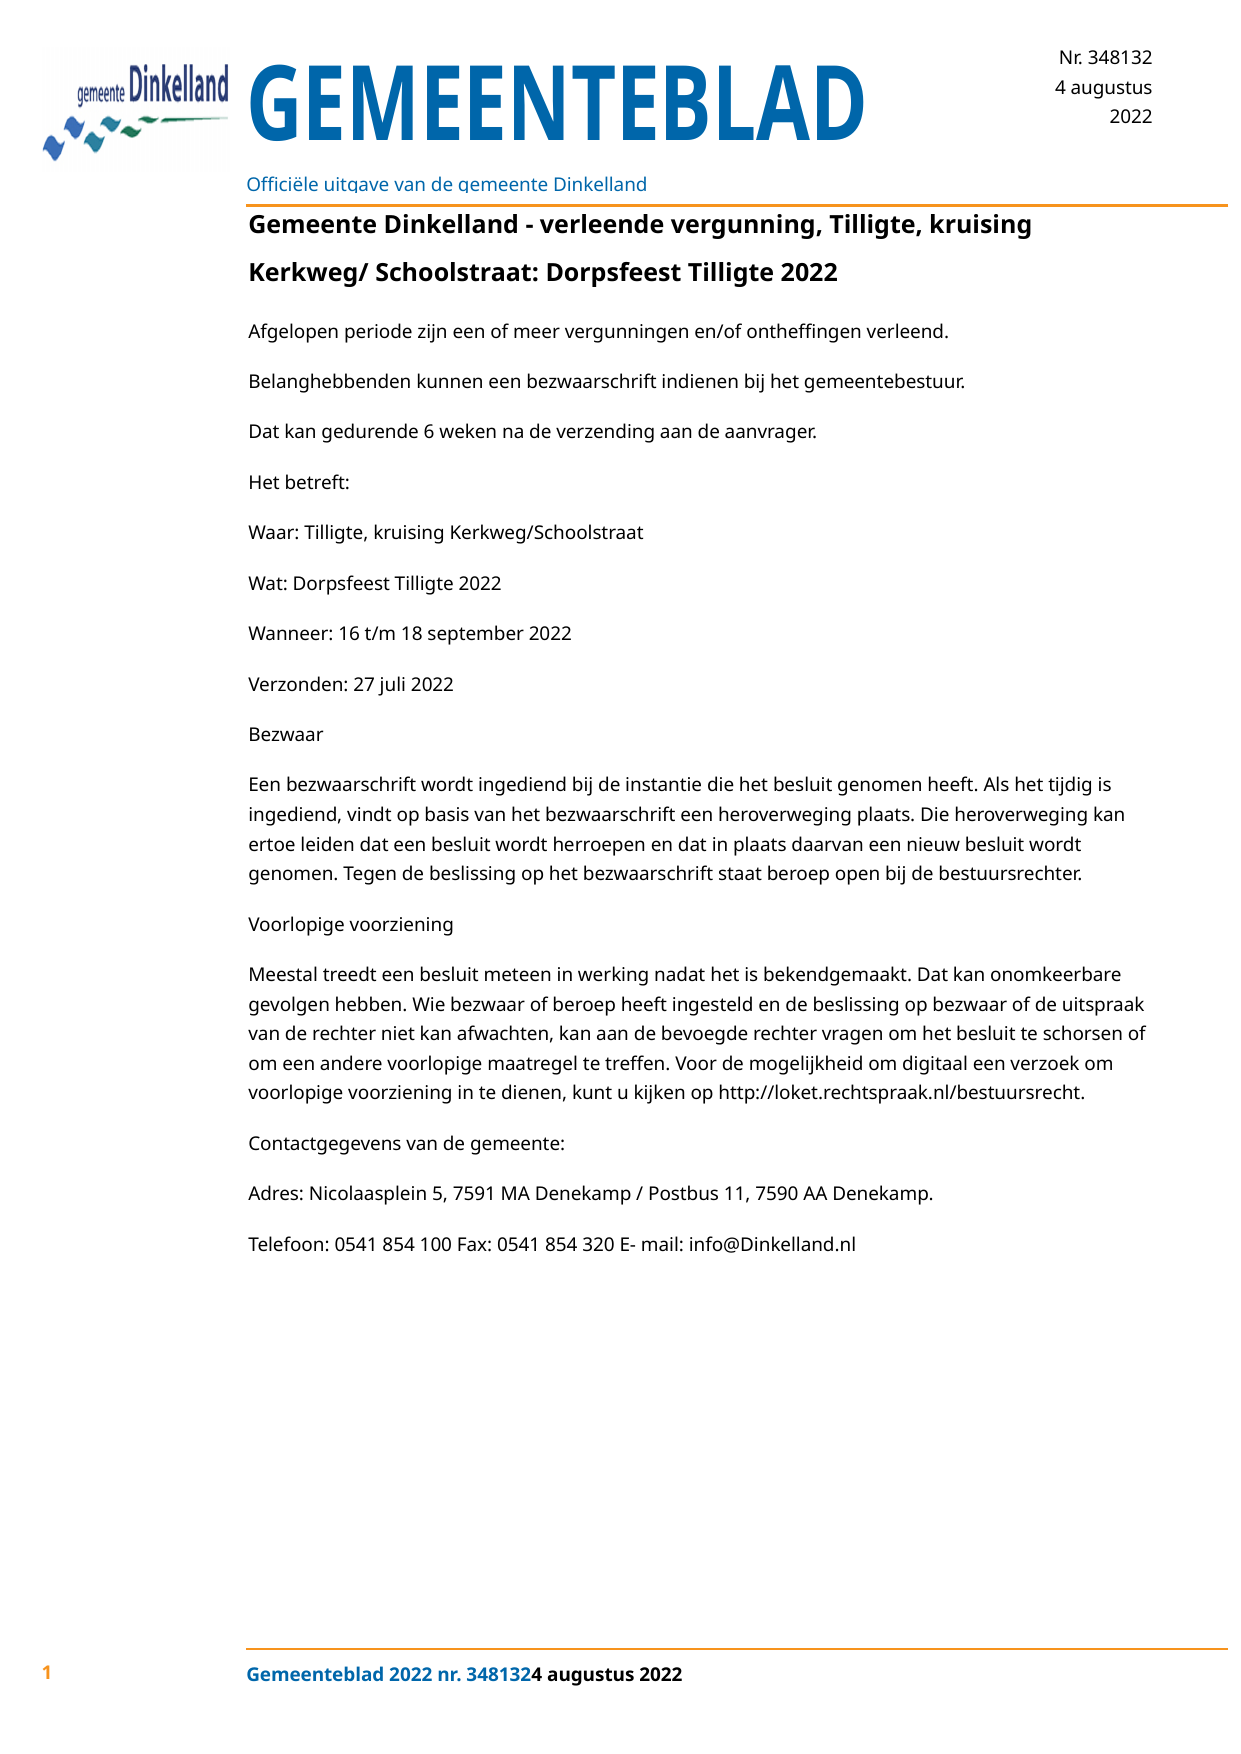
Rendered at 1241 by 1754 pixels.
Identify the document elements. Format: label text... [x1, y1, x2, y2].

text Verzonden: 27 juli 2022 [248, 671, 1152, 697]
text Telefoon: 0541 854 100 Fax: 0541 854 320 E- mail: info@Dinkelland.nl [248, 1231, 1152, 1257]
text Afgelopen periode zijn een of meer vergunningen en/of ontheffingen verleend. [248, 318, 1152, 344]
text Het betreft: [248, 469, 1152, 495]
text Dat kan gedurende 6 weken na de verzending aan de aanvrager. [248, 419, 1152, 444]
text Bezwaar [248, 721, 1152, 747]
text Gemeente Dinkelland - verleende vergunning, Tilligte, kruising Kerkweg/ Schoolstraat: Dorpsfeest Tilligte 2022 [248, 207, 1152, 288]
text Voorlopige voorziening [248, 911, 1152, 937]
text Wanneer: 16 t/m 18 september 2022 [248, 620, 1152, 646]
text Adres: Nicolaasplein 5, 7591 MA Denekamp / Postbus 11, 7590 AA Denekamp. [248, 1180, 1152, 1206]
text Belanghebbenden kunnen een bezwaarschrift indienen bij het gemeentebestuur. [248, 368, 1152, 394]
text Een bezwaarschrift wordt ingediend bij de instantie die het besluit genomen heeft. Als het tijdig is ingediend, vindt op basis van het bezwaarschrift een heroverweging plaats. Die heroverweging kan ertoe leiden dat een besluit wordt herroepen en dat in plaats daarvan een nieuw besluit wordt genomen. Tegen de beslissing op het bezwaarschrift staat beroep open bij de bestuursrechter. [248, 772, 1152, 886]
text Wat: Dorpsfeest Tilligte 2022 [248, 570, 1152, 596]
text Waar: Tilligte, kruising Kerkweg/Schoolstraat [248, 519, 1152, 545]
picture [41, 47, 231, 172]
text Contactgegevens van de gemeente: [248, 1130, 1152, 1156]
text Meestal treedt een besluit meteen in werking nadat het is bekendgemaakt. Dat kan onomkeerbare gevolgen hebben. Wie bezwaar of beroep heeft ingesteld en de beslissing op bezwaar of de uitspraak van de rechter niet kan afwachten, kan aan de bevoegde rechter vragen om het besluit te schorsen of om een andere voorlopige maatregel te treffen. Voor de mogelijkheid om digitaal een verzoek om voorlopige voorziening in te dienen, kunt u kijken op http://loket.rechtspraak.nl/bestuursrecht. [248, 961, 1152, 1105]
